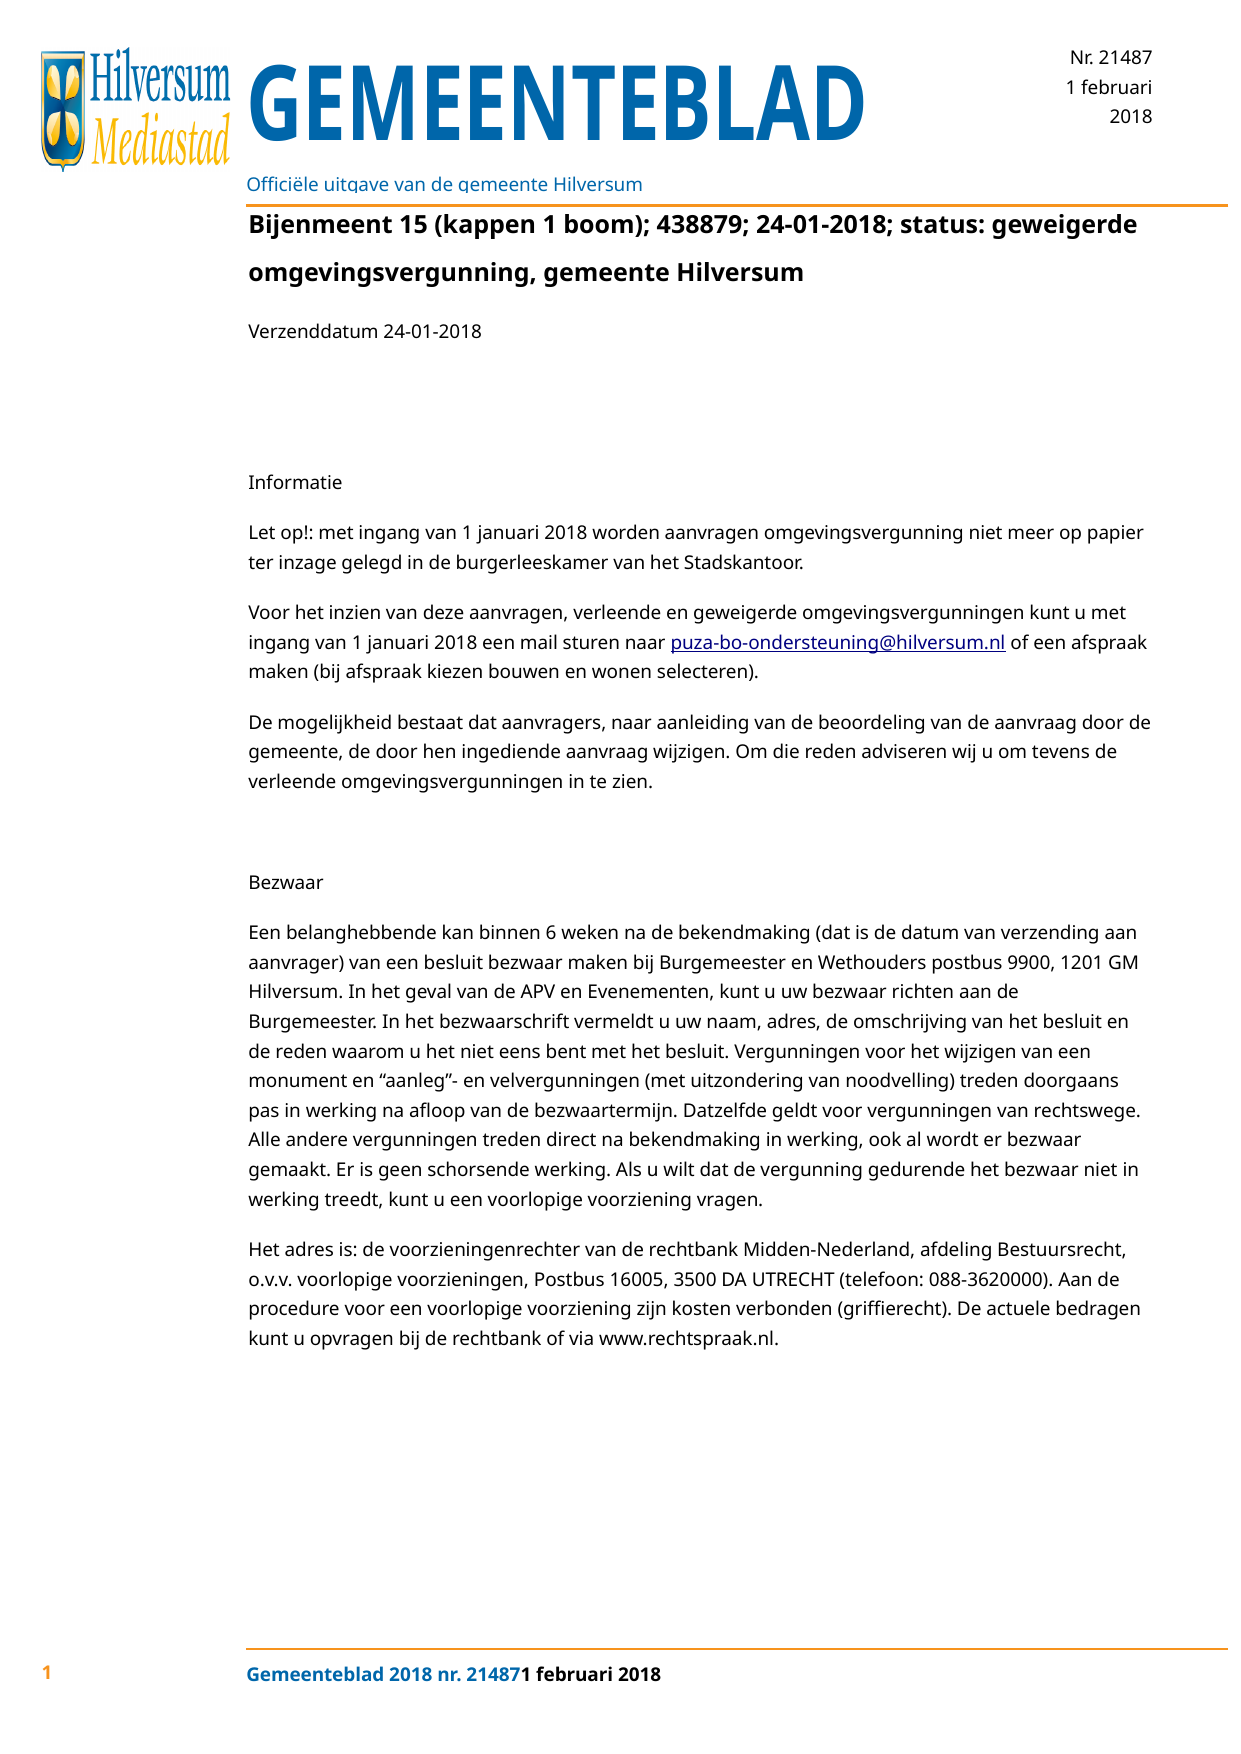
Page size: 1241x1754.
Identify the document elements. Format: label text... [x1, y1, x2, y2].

text Een belanghebbende kan binnen 6 weken na de bekendmaking (dat is de datum van verzending aan aanvrager) van een besluit bezwaar maken bij Burgemeester en Wethouders postbus 9900, 1201 GM Hilversum. In het geval van de APV en Evenementen, kunt u uw bezwaar richten aan de Burgemeester. In het bezwaarschrift vermeldt u uw naam, adres, de omschrijving van het besluit en de reden waarom u het niet eens bent met het besluit. Vergunningen voor het wijzigen van een monument en “aanleg”- en velvergunningen (met uitzondering van noodvelling) treden doorgaans pas in werking na afloop van de bezwaartermijn. Datzelfde geldt voor vergunningen van rechtswege. Alle andere vergunningen treden direct na bekendmaking in werking, ook al wordt er bezwaar gemaakt. Er is geen schorsende werking. Als u wilt dat de vergunning gedurende het bezwaar niet in werking treedt, kunt u een voorlopige voorziening vragen. [248, 919, 1152, 1212]
text Het adres is: de voorzieningenrechter van de rechtbank Midden-Nederland, afdeling Bestuursrecht, o.v.v. voorlopige voorzieningen, Postbus 16005, 3500 DA UTRECHT (telefoon: 088-3620000). Aan de procedure voor een voorlopige voorziening zijn kosten verbonden (griffierecht). De actuele bedragen kunt u opvragen bij de rechtbank of via www.rechtspraak.nl. [248, 1236, 1152, 1351]
picture [41, 47, 231, 172]
text Informatie [248, 469, 1152, 495]
text Bijenmeent 15 (kappen 1 boom); 438879; 24-01-2018; status: geweigerde omgevingsvergunning, gemeente Hilversum [248, 207, 1152, 288]
text Verzenddatum 24-01-2018 [248, 318, 1152, 344]
text Let op!: met ingang van 1 januari 2018 worden aanvragen omgevingsvergunning niet meer op papier ter inzage gelegd in de burgerleeskamer van het Stadskantoor. [248, 519, 1152, 575]
text Voor het inzien van deze aanvragen, verleende en geweigerde omgevingsvergunningen kunt u met ingang van 1 januari 2018 een mail sturen naar puza-bo-ondersteuning@hilversum.nl of een afspraak maken (bij afspraak kiezen bouwen en wonen selecteren). [248, 599, 1152, 684]
text De mogelijkheid bestaat dat aanvragers, naar aanleiding van de beoordeling van de aanvraag door de gemeente, de door hen ingediende aanvraag wijzigen. Om die reden adviseren wij u om tevens de verleende omgevingsvergunningen in te zien. [248, 709, 1152, 794]
text Bezwaar [248, 869, 1152, 895]
